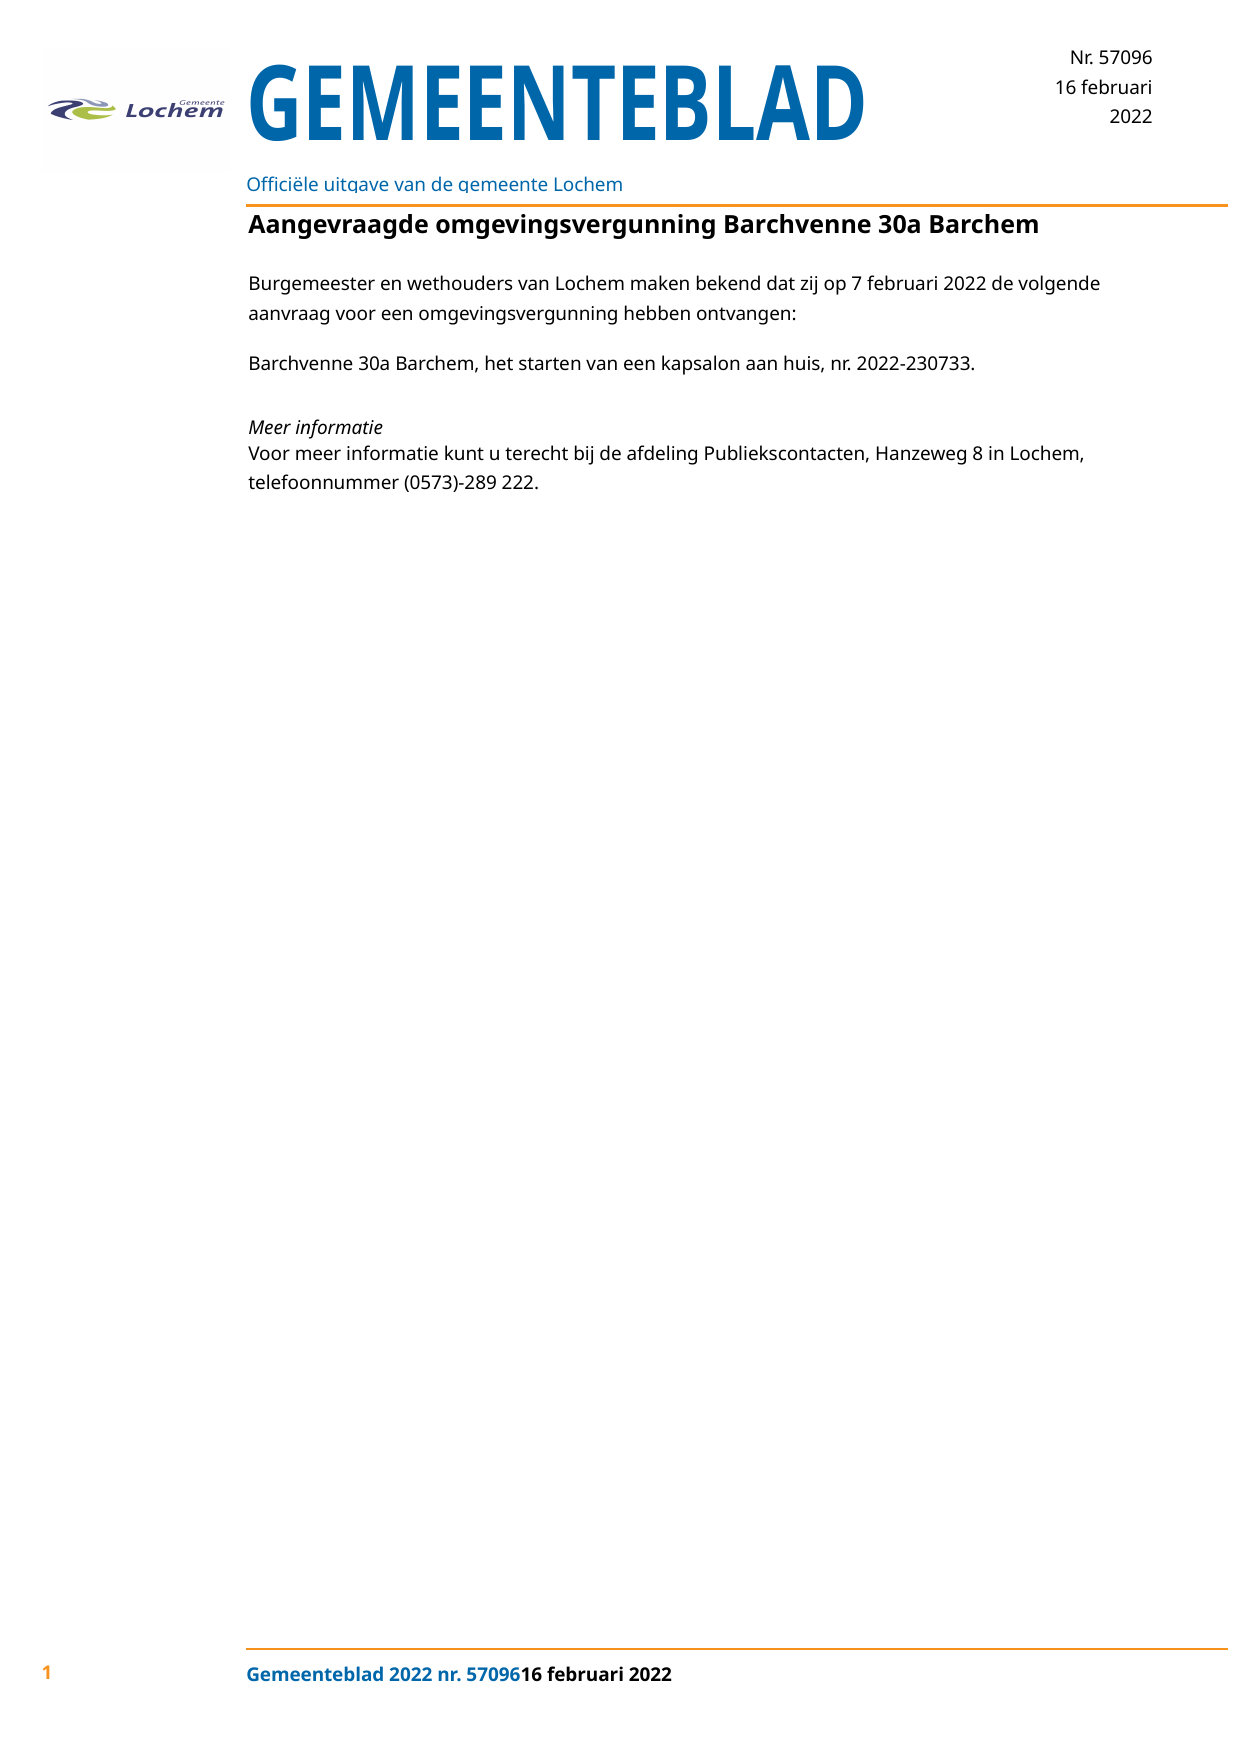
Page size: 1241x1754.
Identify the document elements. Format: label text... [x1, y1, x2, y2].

text Meer informatie [248, 414, 1152, 440]
text Voor meer informatie kunt u terecht bij de afdeling Publiekscontacten, Hanzeweg 8 in Lochem, telefoonnummer (0573)-289 222. [248, 440, 1152, 495]
text Barchvenne 30a Barchem, het starten van een kapsalon aan huis, nr. 2022-230733. [248, 350, 1152, 376]
text Aangevraagde omgevingsvergunning Barchvenne 30a Barchem [248, 207, 1152, 241]
picture [41, 47, 231, 172]
text Burgemeester en wethouders van Lochem maken bekend dat zij op 7 februari 2022 de volgende aanvraag voor een omgevingsvergunning hebben ontvangen: [248, 270, 1152, 326]
